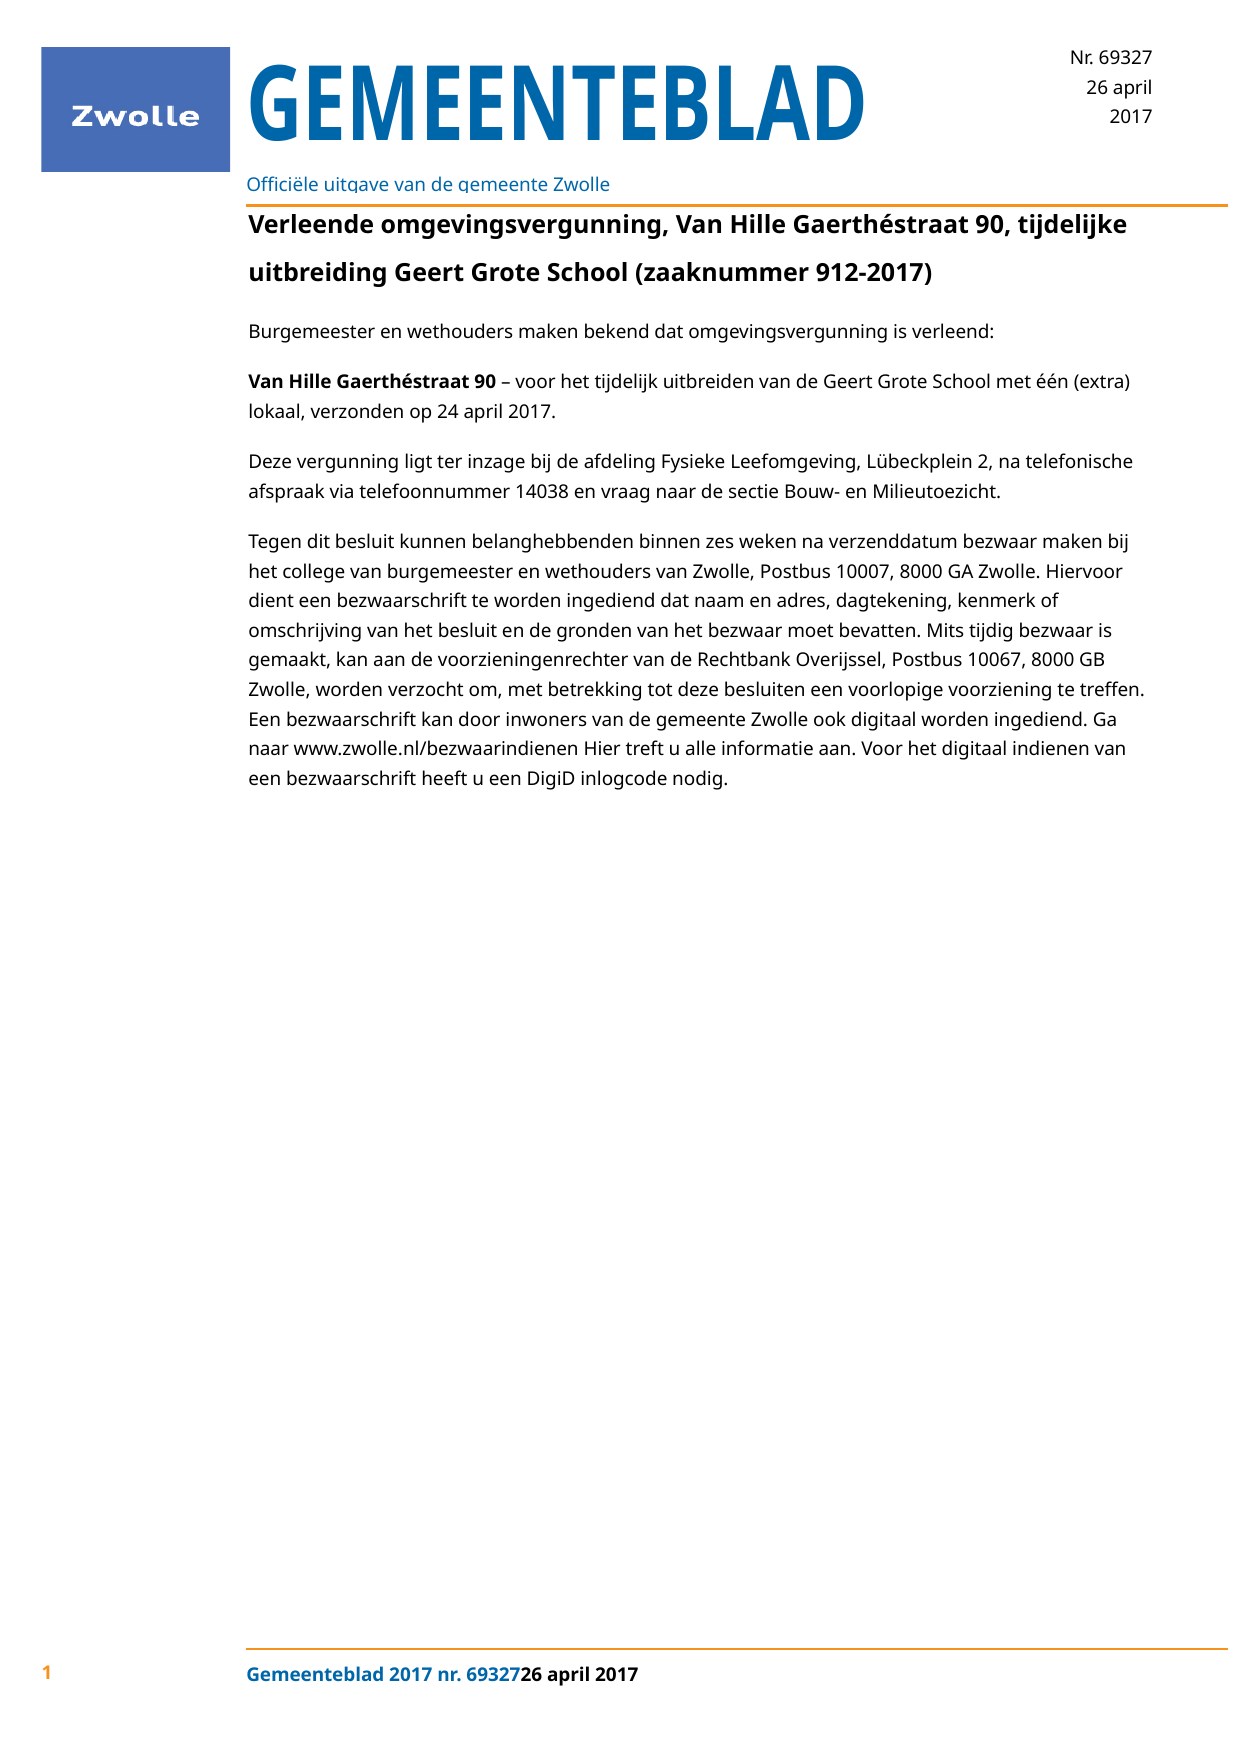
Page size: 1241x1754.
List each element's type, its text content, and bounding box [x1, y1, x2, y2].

text Burgemeester en wethouders maken bekend dat omgevingsvergunning is verleend: [248, 318, 1152, 344]
text Deze vergunning ligt ter inzage bij de afdeling Fysieke Leefomgeving, Lübeckplein 2, na telefonische afspraak via telefoonnummer 14038 en vraag naar de sectie Bouw- en Milieutoezicht. [248, 448, 1152, 504]
text Verleende omgevingsvergunning, Van Hille Gaerthéstraat 90, tijdelijke uitbreiding Geert Grote School (zaaknummer 912-2017) [248, 207, 1152, 288]
text Tegen dit besluit kunnen belanghebbenden binnen zes weken na verzenddatum bezwaar maken bij het college van burgemeester en wethouders van Zwolle, Postbus 10007, 8000 GA Zwolle. Hiervoor dient een bezwaarschrift te worden ingediend dat naam en adres, dagtekening, kenmerk of omschrijving van het besluit en de gronden van het bezwaar moet bevatten. Mits tijdig bezwaar is gemaakt, kan aan de voorzieningenrechter van de Rechtbank Overijssel, Postbus 10067, 8000 GB Zwolle, worden verzocht om, met betrekking tot deze besluiten een voorlopige voorziening te treffen. Een bezwaarschrift kan door inwoners van de gemeente Zwolle ook digitaal worden ingediend. Ga naar www.zwolle.nl/bezwaarindienen Hier treft u alle informatie aan. Voor het digitaal indienen van een bezwaarschrift heeft u een DigiD inlogcode nodig. [248, 528, 1152, 791]
text Van Hille Gaerthéstraat 90 – voor het tijdelijk uitbreiden van de Geert Grote School met één (extra) lokaal, verzonden op 24 april 2017. [248, 368, 1152, 424]
picture [41, 47, 231, 172]
